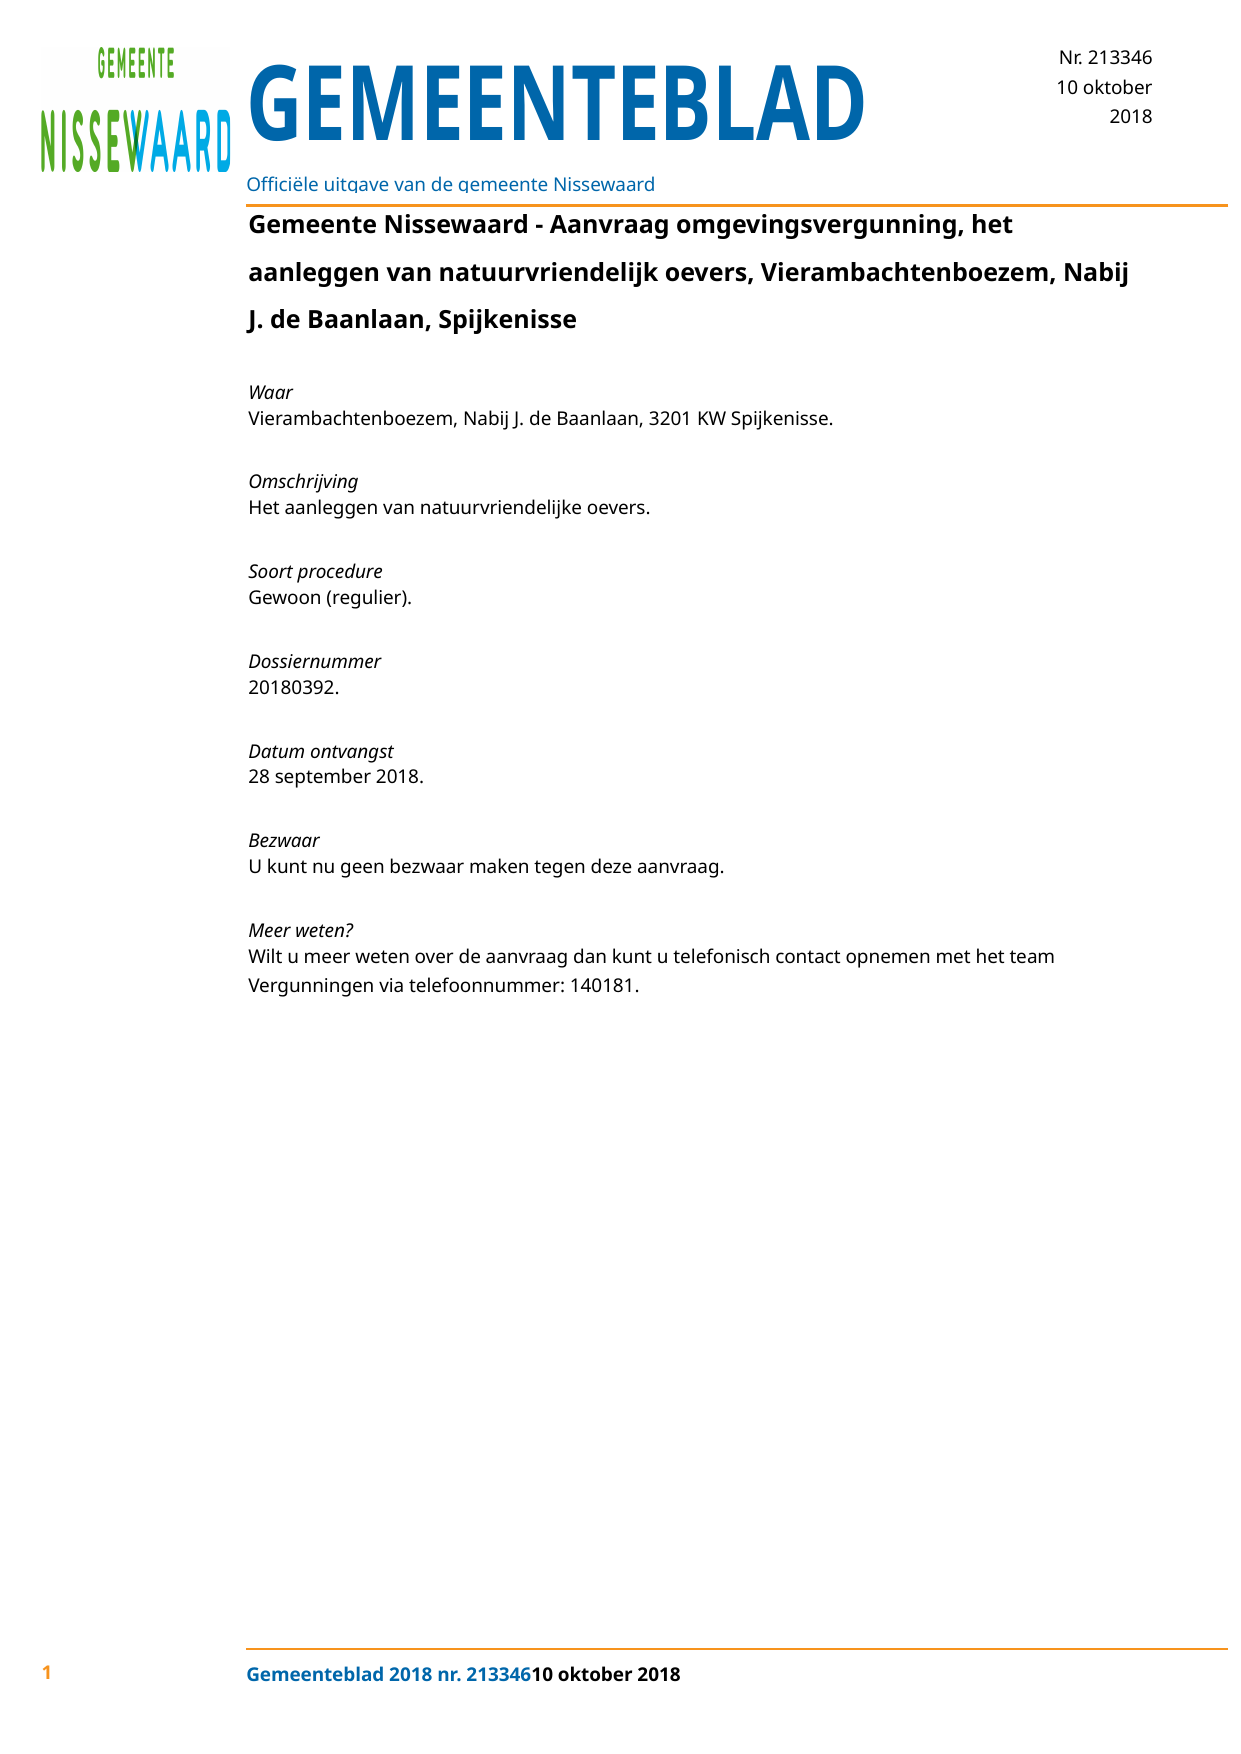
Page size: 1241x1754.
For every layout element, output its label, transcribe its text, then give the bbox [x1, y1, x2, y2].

text Bezwaar [248, 827, 1152, 853]
picture [176, 157, 187, 172]
picture [154, 157, 165, 172]
picture [201, 122, 206, 138]
text 20180392. [248, 674, 1152, 699]
text Het aanleggen van natuurvriendelijke oevers. [248, 494, 1152, 520]
text Wilt u meer weten over de aanvraag dan kunt u telefonisch contact opnemen met het team Vergunningen via telefoonnummer: 140181. [248, 943, 1152, 998]
text Meer weten? [248, 917, 1152, 943]
text Soort procedure [248, 558, 1152, 584]
picture [41, 47, 231, 172]
text U kunt nu geen bezwaar maken tegen deze aanvraag. [248, 853, 1152, 879]
text 28 september 2018. [248, 763, 1152, 789]
picture [222, 122, 227, 160]
text Gemeente Nissewaard - Aanvraag omgevingsvergunning, het aanleggen van natuurvriendelijk oevers, Vierambachtenboezem, Nabij J. de Baanlaan, Spijkenisse [248, 207, 1152, 336]
text Waar [248, 379, 1152, 405]
text Dossiernummer [248, 648, 1152, 674]
text Gewoon (regulier). [248, 584, 1152, 610]
picture [200, 151, 206, 172]
text Datum ontvangst [248, 738, 1152, 763]
text Vierambachtenboezem, Nabij J. de Baanlaan, 3201 KW Spijkenisse. [248, 405, 1152, 431]
text Omschrijving [248, 469, 1152, 494]
